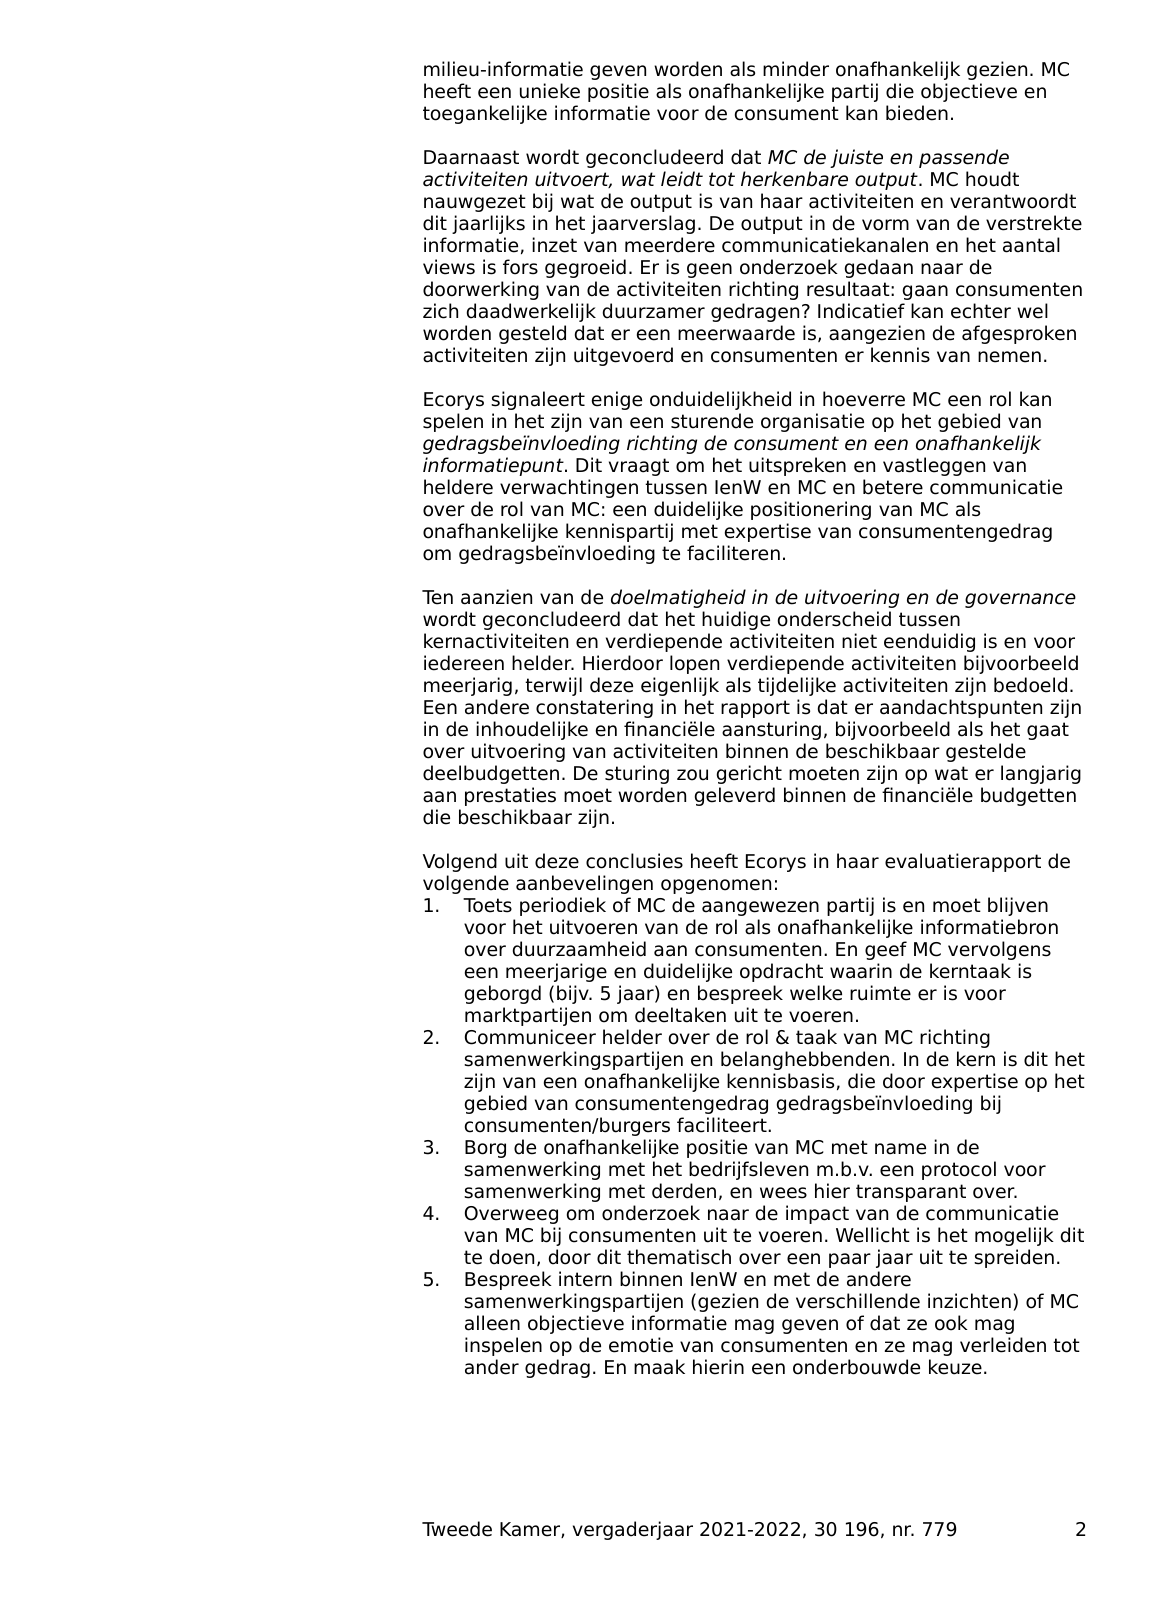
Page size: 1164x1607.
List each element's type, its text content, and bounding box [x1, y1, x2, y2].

text 2. Communiceer helder over de rol & taak van MC richting samenwerkingspartijen en belanghebbenden. In de kern is dit het zijn van een onafhankelijke kennisbasis, die door expertise op het gebied van consumentengedrag gedragsbeïnvloeding bij consumenten/burgers faciliteert. [422, 1027, 1087, 1137]
text 3. Borg de onafhankelijke positie van MC met name in de samenwerking met het bedrijfsleven m.b.v. een protocol voor samenwerking met derden, en wees hier transparant over. [422, 1137, 1087, 1203]
text Ten aanzien van de doelmatigheid in de uitvoering en de governance wordt geconcludeerd dat het huidige onderscheid tussen kernactiviteiten en verdiepende activiteiten niet eenduidig is en voor iedereen helder. Hierdoor lopen verdiepende activiteiten bijvoorbeeld meerjarig, terwijl deze eigenlijk als tijdelijke activiteiten zijn bedoeld. Een andere constatering in het rapport is dat er aandachtspunten zijn in de inhoudelijke en financiële aansturing, bijvoorbeeld als het gaat over uitvoering van activiteiten binnen de beschikbaar gestelde deelbudgetten. De sturing zou gericht moeten zijn op wat er langjarig aan prestaties moet worden geleverd binnen de financiële budgetten die beschikbaar zijn. [422, 587, 1087, 829]
text 4. Overweeg om onderzoek naar de impact van de communicatie van MC bij consumenten uit te voeren. Wellicht is het mogelijk dit te doen, door dit thematisch over een paar jaar uit te spreiden. [422, 1203, 1087, 1269]
text Volgend uit deze conclusies heeft Ecorys in haar evaluatierapport de volgende aanbevelingen opgenomen: [422, 851, 1087, 895]
text 1. Toets periodiek of MC de aangewezen partij is en moet blijven voor het uitvoeren van de rol als onafhankelijke informatiebron over duurzaamheid aan consumenten. En geef MC vervolgens een meerjarige en duidelijke opdracht waarin de kerntaak is geborgd (bijv. 5 jaar) en bespreek welke ruimte er is voor marktpartijen om deeltaken uit te voeren. [422, 895, 1087, 1027]
text Daarnaast wordt geconcludeerd dat MC de juiste en passende activiteiten uitvoert, wat leidt tot herkenbare output. MC houdt nauwgezet bij wat de output is van haar activiteiten en verantwoordt dit jaarlijks in het jaarverslag. De output in de vorm van de verstrekte informatie, inzet van meerdere communicatiekanalen en het aantal views is fors gegroeid. Er is geen onderzoek gedaan naar de doorwerking van de activiteiten richting resultaat: gaan consumenten zich daadwerkelijk duurzamer gedragen? Indicatief kan echter wel worden gesteld dat er een meerwaarde is, aangezien de afgesproken activiteiten zijn uitgevoerd en consumenten er kennis van nemen. [422, 147, 1087, 367]
text Ecorys signaleert enige onduidelijkheid in hoeverre MC een rol kan spelen in het zijn van een sturende organisatie op het gebied van gedragsbeïnvloeding richting de consument en een onafhankelijk informatiepunt. Dit vraagt om het uitspreken en vastleggen van heldere verwachtingen tussen IenW en MC en betere communicatie over de rol van MC: een duidelijke positionering van MC als onafhankelijke kennispartij met expertise van consumentengedrag om gedragsbeïnvloeding te faciliteren. [422, 389, 1087, 565]
text milieu-informatie geven worden als minder onafhankelijk gezien. MC heeft een unieke positie als onafhankelijke partij die objectieve en toegankelijke informatie voor de consument kan bieden. [422, 59, 1087, 125]
text 5. Bespreek intern binnen IenW en met de andere samenwerkingspartijen (gezien de verschillende inzichten) of MC alleen objectieve informatie mag geven of dat ze ook mag inspelen op de emotie van consumenten en ze mag verleiden tot ander gedrag. En maak hierin een onderbouwde keuze. [422, 1269, 1087, 1379]
